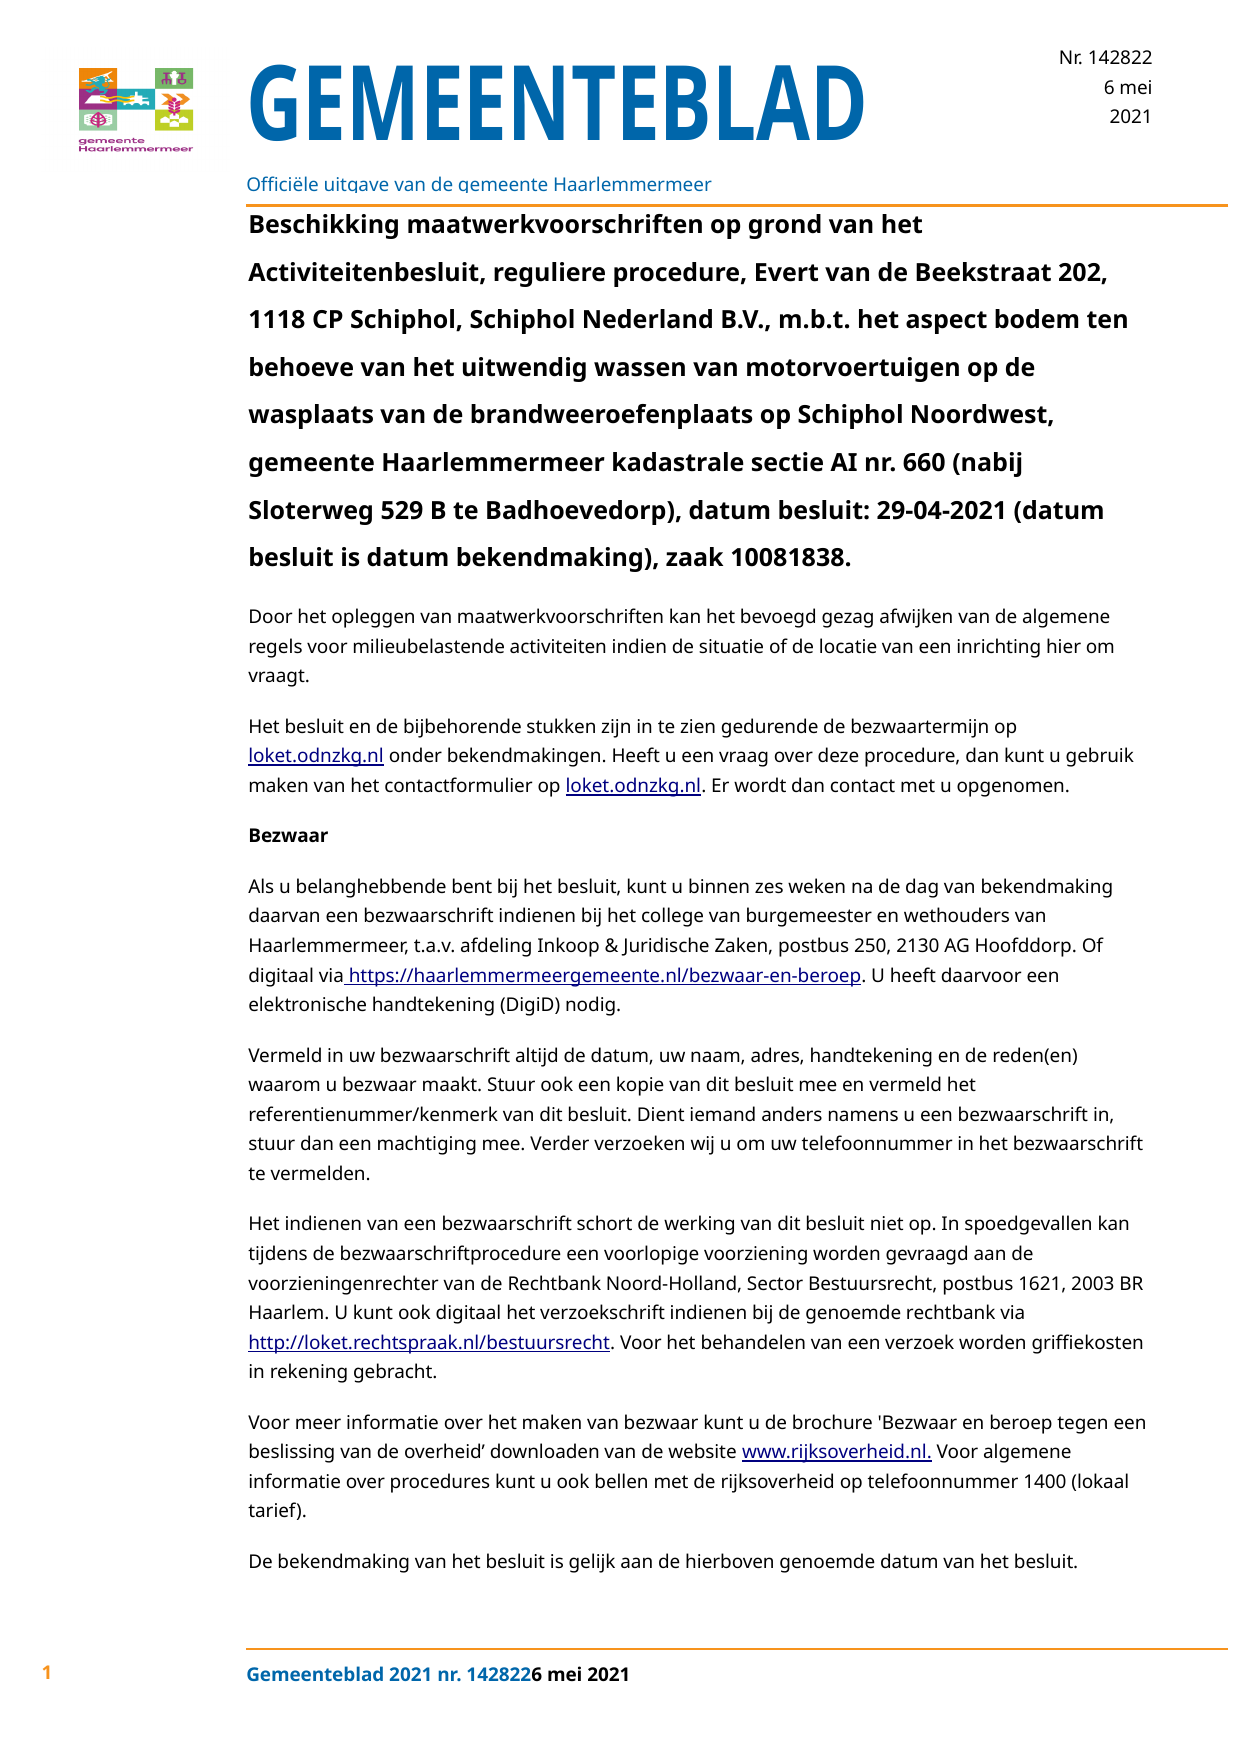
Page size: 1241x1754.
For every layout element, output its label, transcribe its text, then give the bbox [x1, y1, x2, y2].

text Als u belanghebbende bent bij het besluit, kunt u binnen zes weken na de dag van bekendmaking daarvan een bezwaarschrift indienen bij het college van burgemeester en wethouders van Haarlemmermeer, t.a.v. afdeling Inkoop & Juridische Zaken, postbus 250, 2130 AG Hoofddorp. Of digitaal via https://haarlemmermeergemeente.nl/bezwaar-en-beroep. U heeft daarvoor een elektronische handtekening (DigiD) nodig. [248, 873, 1152, 1017]
text Bezwaar [248, 823, 1152, 848]
text Beschikking maatwerkvoorschriften op grond van het Activiteitenbesluit, reguliere procedure, Evert van de Beekstraat 202, 1118 CP Schiphol, Schiphol Nederland B.V., m.b.t. het aspect bodem ten behoeve van het uitwendig wassen van motorvoertuigen op de wasplaats van de brandweeroefenplaats op Schiphol Noordwest, gemeente Haarlemmermeer kadastrale sectie AI nr. 660 (nabij Sloterweg 529 B te Badhoevedorp), datum besluit: 29-04-2021 (datum besluit is datum bekendmaking), zaak 10081838. [248, 207, 1152, 574]
text De bekendmaking van het besluit is gelijk aan de hierboven genoemde datum van het besluit. [248, 1548, 1152, 1574]
text Het besluit en de bijbehorende stukken zijn in te zien gedurende de bezwaartermijn op loket.odnzkg.nl onder bekendmakingen. Heeft u een vraag over deze procedure, dan kunt u gebruik maken van het contactformulier op loket.odnzkg.nl. Er wordt dan contact met u opgenomen. [248, 713, 1152, 798]
text Voor meer informatie over het maken van bezwaar kunt u de brochure 'Bezwaar en beroep tegen een beslissing van de overheid’ downloaden van de website www.rijksoverheid.nl. Voor algemene informatie over procedures kunt u ook bellen met de rijksoverheid op telefoonnummer 1400 (lokaal tarief). [248, 1409, 1152, 1523]
text Vermeld in uw bezwaarschrift altijd de datum, uw naam, adres, handtekening en de reden(en) waarom u bezwaar maakt. Stuur ook een kopie van dit besluit mee en vermeld het referentienummer/kenmerk van dit besluit. Dient iemand anders namens u een bezwaarschrift in, stuur dan een machtiging mee. Verder verzoeken wij u om uw telefoonnummer in het bezwaarschrift te vermelden. [248, 1042, 1152, 1186]
picture [41, 47, 231, 172]
text Door het opleggen van maatwerkvoorschriften kan het bevoegd gezag afwijken van de algemene regels voor milieubelastende activiteiten indien de situatie of de locatie van een inrichting hier om vraagt. [248, 603, 1152, 688]
text Het indienen van een bezwaarschrift schort de werking van dit besluit niet op. In spoedgevallen kan tijdens de bezwaarschriftprocedure een voorlopige voorziening worden gevraagd aan de voorzieningenrechter van de Rechtbank Noord-Holland, Sector Bestuursrecht, postbus 1621, 2003 BR Haarlem. U kunt ook digitaal het verzoekschrift indienen bij de genoemde rechtbank via http://loket.rechtspraak.nl/bestuursrecht. Voor het behandelen van een verzoek worden griffiekosten in rekening gebracht. [248, 1211, 1152, 1384]
